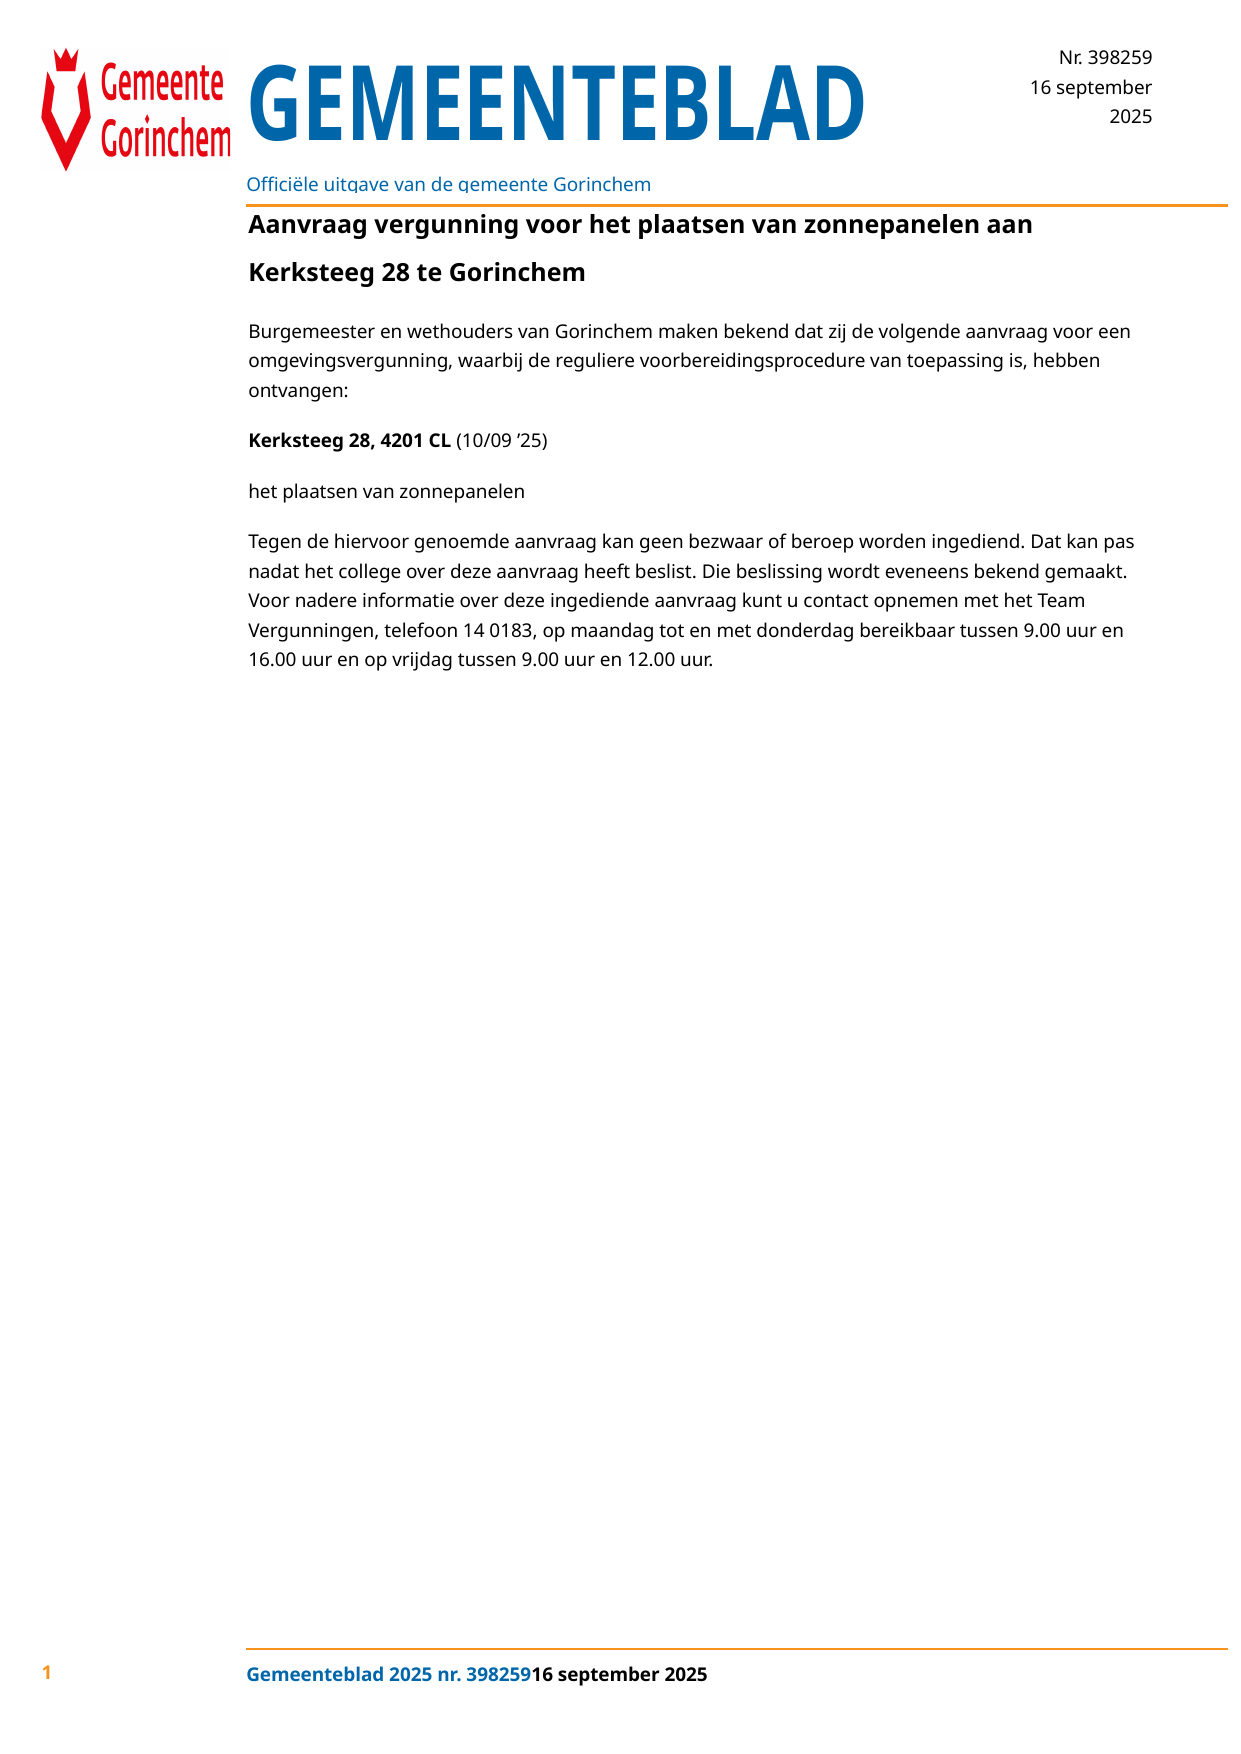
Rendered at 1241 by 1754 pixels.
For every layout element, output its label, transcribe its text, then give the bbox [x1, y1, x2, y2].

text Kerksteeg 28, 4201 CL (10/09 ’25) [248, 427, 1152, 453]
text Tegen de hiervoor genoemde aanvraag kan geen bezwaar of beroep worden ingediend. Dat kan pas nadat het college over deze aanvraag heeft beslist. Die beslissing wordt eveneens bekend gemaakt. Voor nadere informatie over deze ingediende aanvraag kunt u contact opnemen met het Team Vergunningen, telefoon 14 0183, op maandag tot en met donderdag bereikbaar tussen 9.00 uur en 16.00 uur en op vrijdag tussen 9.00 uur en 12.00 uur. [248, 528, 1152, 672]
text Burgemeester en wethouders van Gorinchem maken bekend dat zij de volgende aanvraag voor een omgevingsvergunning, waarbij de reguliere voorbereidingsprocedure van toepassing is, hebben ontvangen: [248, 318, 1152, 403]
text Aanvraag vergunning voor het plaatsen van zonnepanelen aan Kerksteeg 28 te Gorinchem [248, 207, 1152, 288]
text het plaatsen van zonnepanelen [248, 478, 1152, 504]
picture [41, 47, 231, 172]
